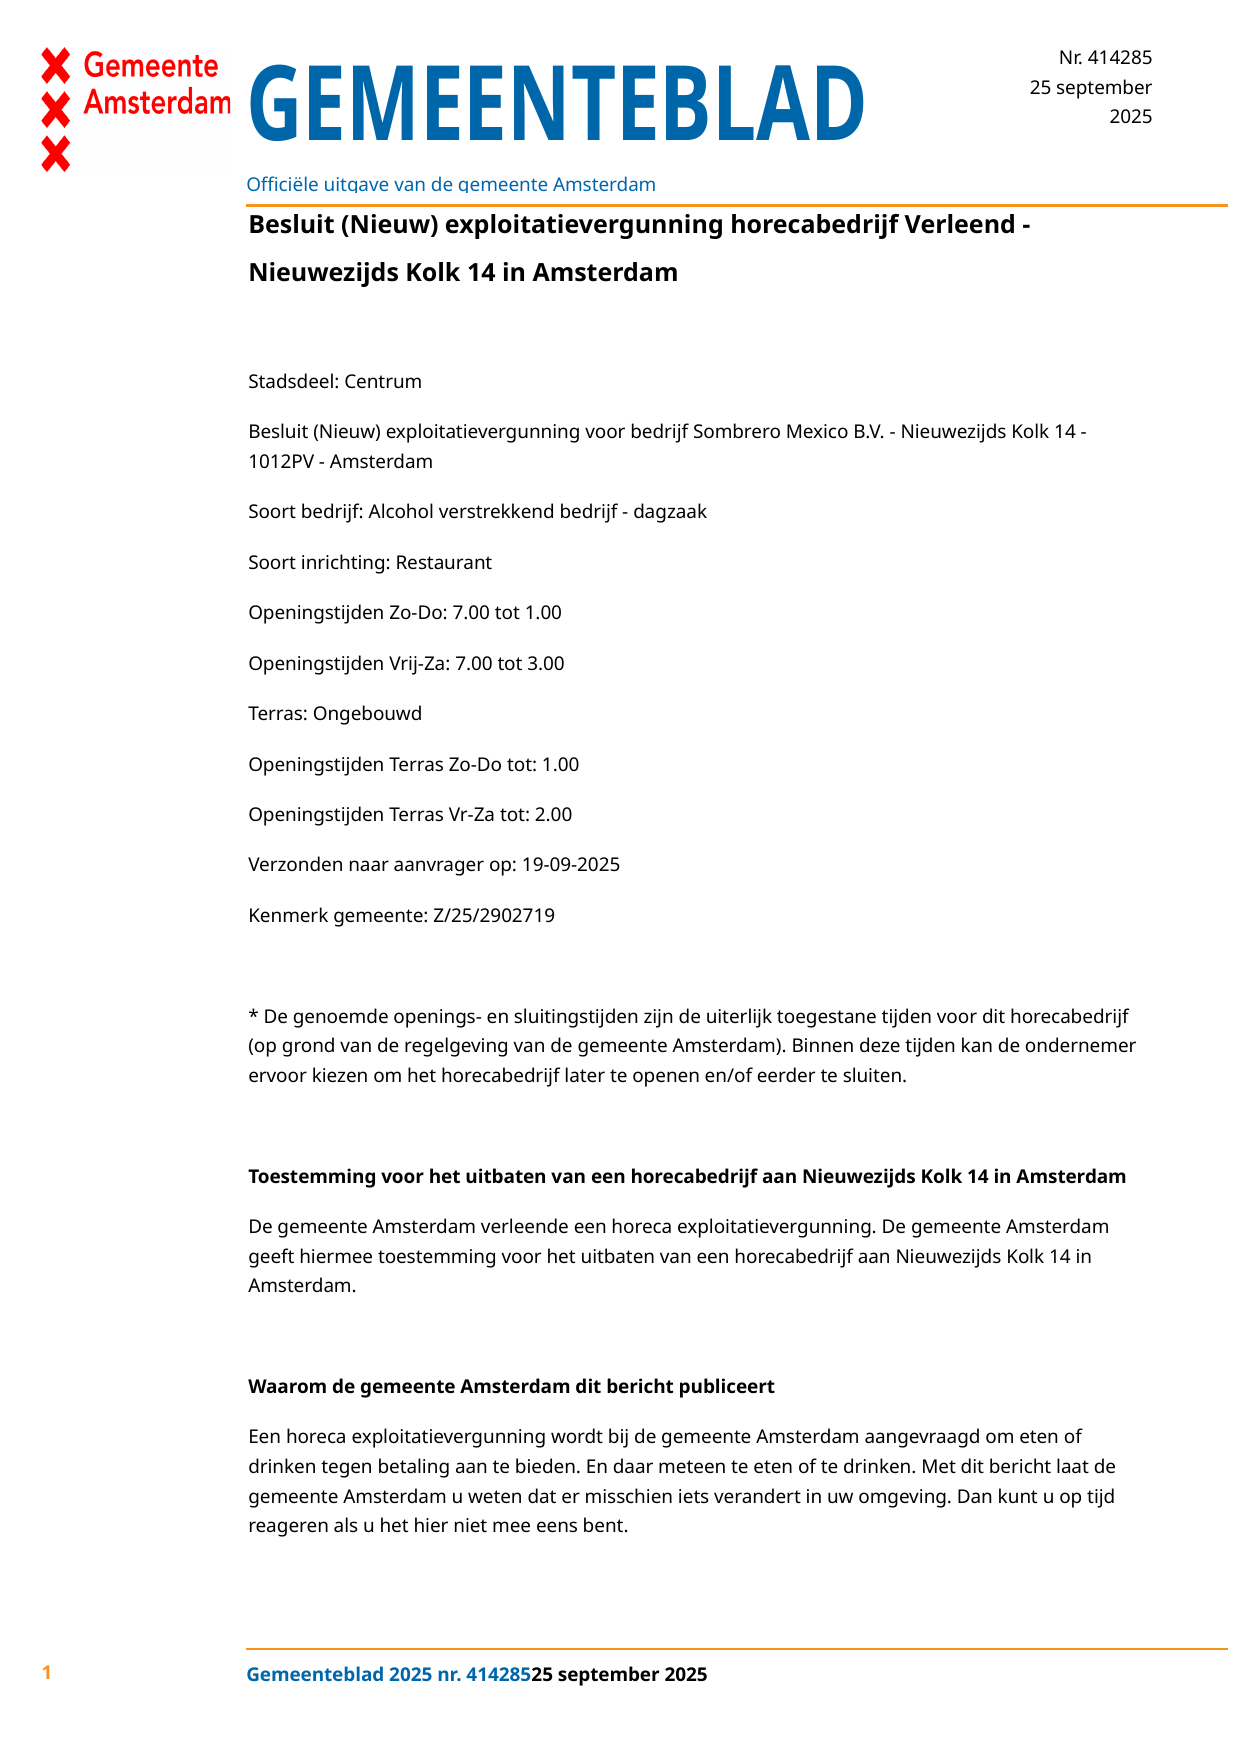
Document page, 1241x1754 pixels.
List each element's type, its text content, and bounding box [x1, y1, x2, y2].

text Een horeca exploitatievergunning wordt bij de gemeente Amsterdam aangevraagd om eten of drinken tegen betaling aan te bieden. En daar meteen te eten of te drinken. Met dit bericht laat de gemeente Amsterdam u weten dat er misschien iets verandert in uw omgeving. Dan kunt u op tijd reageren als u het hier niet mee eens bent. [248, 1424, 1152, 1538]
text Kenmerk gemeente: Z/25/2902719 [248, 902, 1152, 928]
text Soort inrichting: Restaurant [248, 549, 1152, 575]
text Openingstijden Terras Zo-Do tot: 1.00 [248, 751, 1152, 777]
text Besluit (Nieuw) exploitatievergunning voor bedrijf Sombrero Mexico B.V. - Nieuwezijds Kolk 14 - 1012PV - Amsterdam [248, 419, 1152, 474]
picture [41, 47, 231, 172]
text Openingstijden Terras Vr-Za tot: 2.00 [248, 801, 1152, 827]
text * De genoemde openings- en sluitingstijden zijn de uiterlijk toegestane tijden voor dit horecabedrijf (op grond van de regelgeving van de gemeente Amsterdam). Binnen deze tijden kan de ondernemer ervoor kiezen om het horecabedrijf later te openen en/of eerder te sluiten. [248, 1003, 1152, 1088]
text Verzonden naar aanvrager op: 19-09-2025 [248, 852, 1152, 877]
text Toestemming voor het uitbaten van een horecabedrijf aan Nieuwezijds Kolk 14 in Amsterdam [248, 1163, 1152, 1189]
text Soort bedrijf: Alcohol verstrekkend bedrijf - dagzaak [248, 499, 1152, 524]
text Openingstijden Vrij-Za: 7.00 tot 3.00 [248, 650, 1152, 676]
text Waarom de gemeente Amsterdam dit bericht publiceert [248, 1373, 1152, 1399]
text Stadsdeel: Centrum [248, 368, 1152, 394]
text Openingstijden Zo-Do: 7.00 tot 1.00 [248, 599, 1152, 625]
text De gemeente Amsterdam verleende een horeca exploitatievergunning. De gemeente Amsterdam geeft hiermee toestemming voor het uitbaten van een horecabedrijf aan Nieuwezijds Kolk 14 in Amsterdam. [248, 1213, 1152, 1298]
text Besluit (Nieuw) exploitatievergunning horecabedrijf Verleend - Nieuwezijds Kolk 14 in Amsterdam [248, 207, 1152, 288]
text Terras: Ongebouwd [248, 700, 1152, 726]
